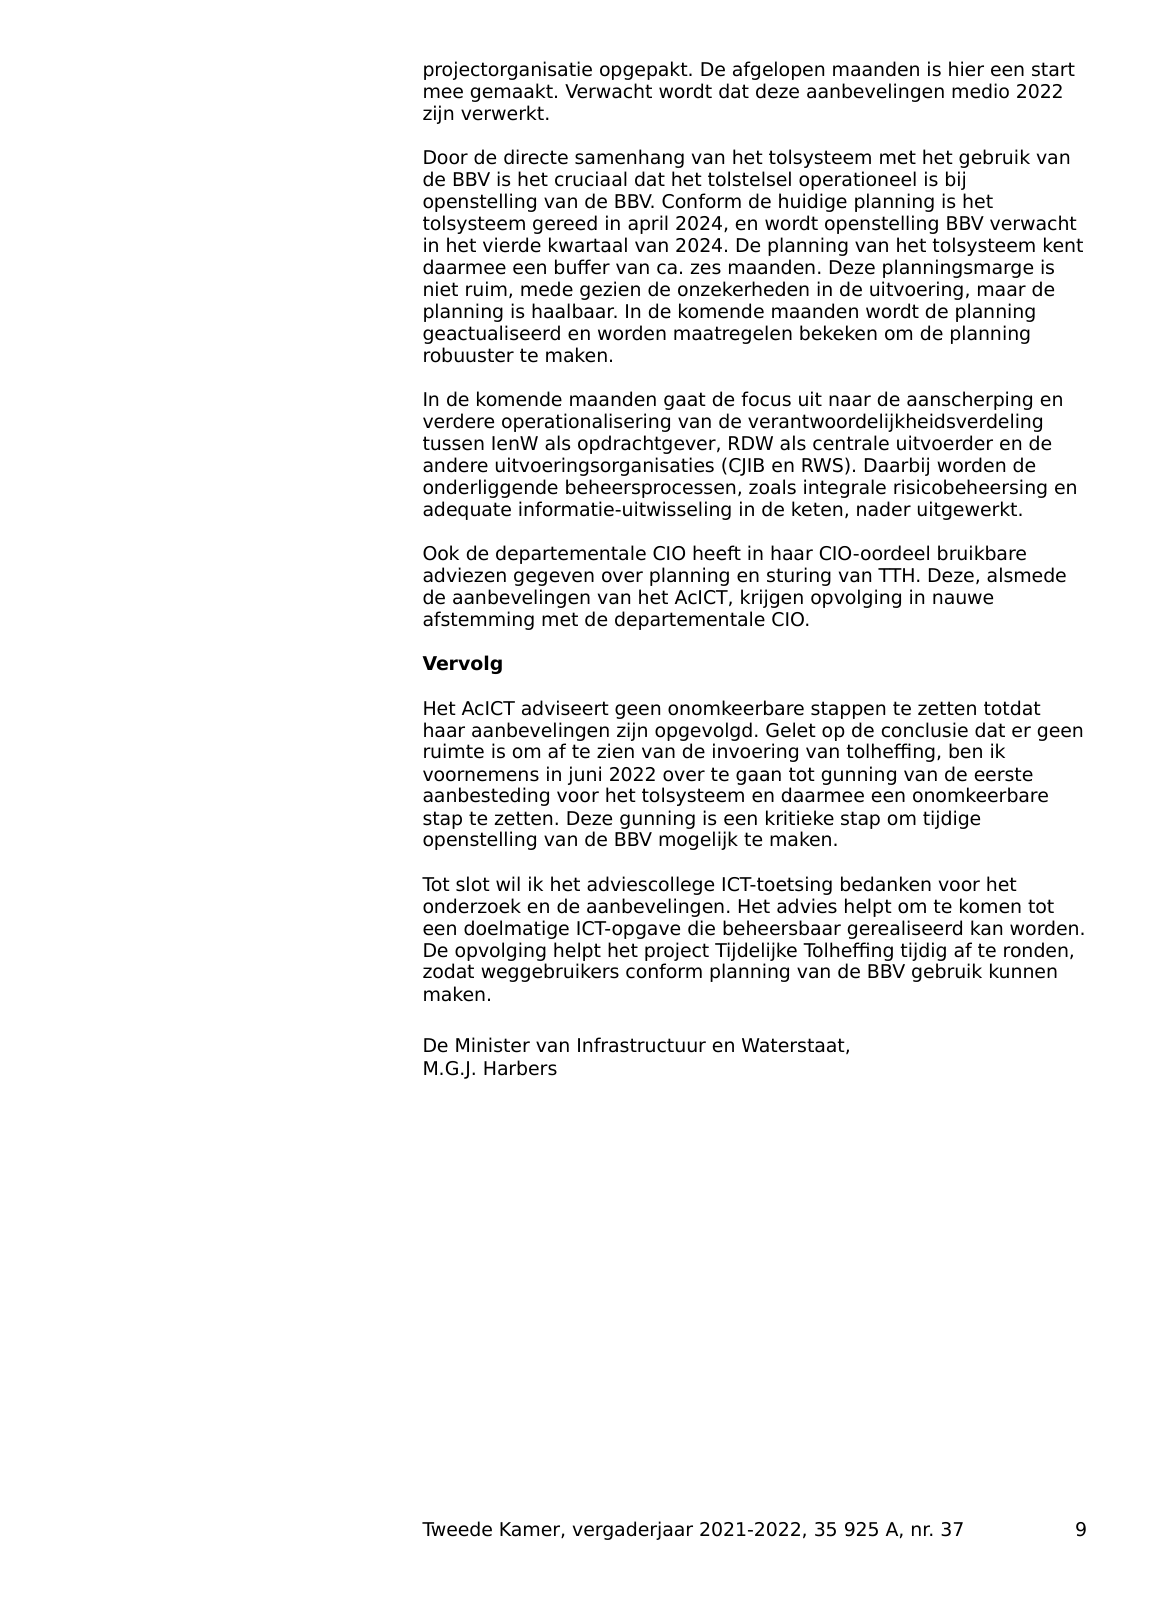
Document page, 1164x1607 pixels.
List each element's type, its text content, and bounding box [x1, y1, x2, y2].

text Ook de departementale CIO heeft in haar CIO-oordeel bruikbare adviezen gegeven over planning en sturing van TTH. Deze, alsmede de aanbevelingen van het AcICT, krijgen opvolging in nauwe afstemming met de departementale CIO. [422, 543, 1087, 631]
subtitle Vervolg [422, 653, 1087, 675]
text In de komende maanden gaat de focus uit naar de aanscherping en verdere operationalisering van de verantwoordelijkheidsverdeling tussen IenW als opdrachtgever, RDW als centrale uitvoerder en de andere uitvoeringsorganisaties (CJIB en RWS). Daarbij worden de onderliggende beheersprocessen, zoals integrale risicobeheersing en adequate informatie-uitwisseling in de keten, nader uitgewerkt. [422, 389, 1087, 521]
text Door de directe samenhang van het tolsysteem met het gebruik van de BBV is het cruciaal dat het tolstelsel operationeel is bij openstelling van de BBV. Conform de huidige planning is het tolsysteem gereed in april 2024, en wordt openstelling BBV verwacht in het vierde kwartaal van 2024. De planning van het tolsysteem kent daarmee een buffer van ca. zes maanden. Deze planningsmarge is niet ruim, mede gezien de onzekerheden in de uitvoering, maar de planning is haalbaar. In de komende maanden wordt de planning geactualiseerd en worden maatregelen bekeken om de planning robuuster te maken. [422, 147, 1087, 367]
text De Minister van Infrastructuur en Waterstaat, M.G.J. Harbers [422, 1035, 1087, 1079]
text Tot slot wil ik het adviescollege ICT-toetsing bedanken voor het onderzoek en de aanbevelingen. Het advies helpt om te komen tot een doelmatige ICT-opgave die beheersbaar gerealiseerd kan worden. De opvolging helpt het project Tijdelijke Tolheffing tijdig af te ronden, zodat weggebruikers conform planning van de BBV gebruik kunnen maken. [422, 873, 1087, 1005]
text Het AcICT adviseert geen onomkeerbare stappen te zetten totdat haar aanbevelingen zijn opgevolgd. Gelet op de conclusie dat er geen ruimte is om af te zien van de invoering van tolheffing, ben ik voornemens in juni 2022 over te gaan tot gunning van de eerste aanbesteding voor het tolsysteem en daarmee een onomkeerbare stap te zetten. Deze gunning is een kritieke stap om tijdige openstelling van de BBV mogelijk te maken. [422, 697, 1087, 851]
text projectorganisatie opgepakt. De afgelopen maanden is hier een start mee gemaakt. Verwacht wordt dat deze aanbevelingen medio 2022 zijn verwerkt. [422, 59, 1087, 125]
